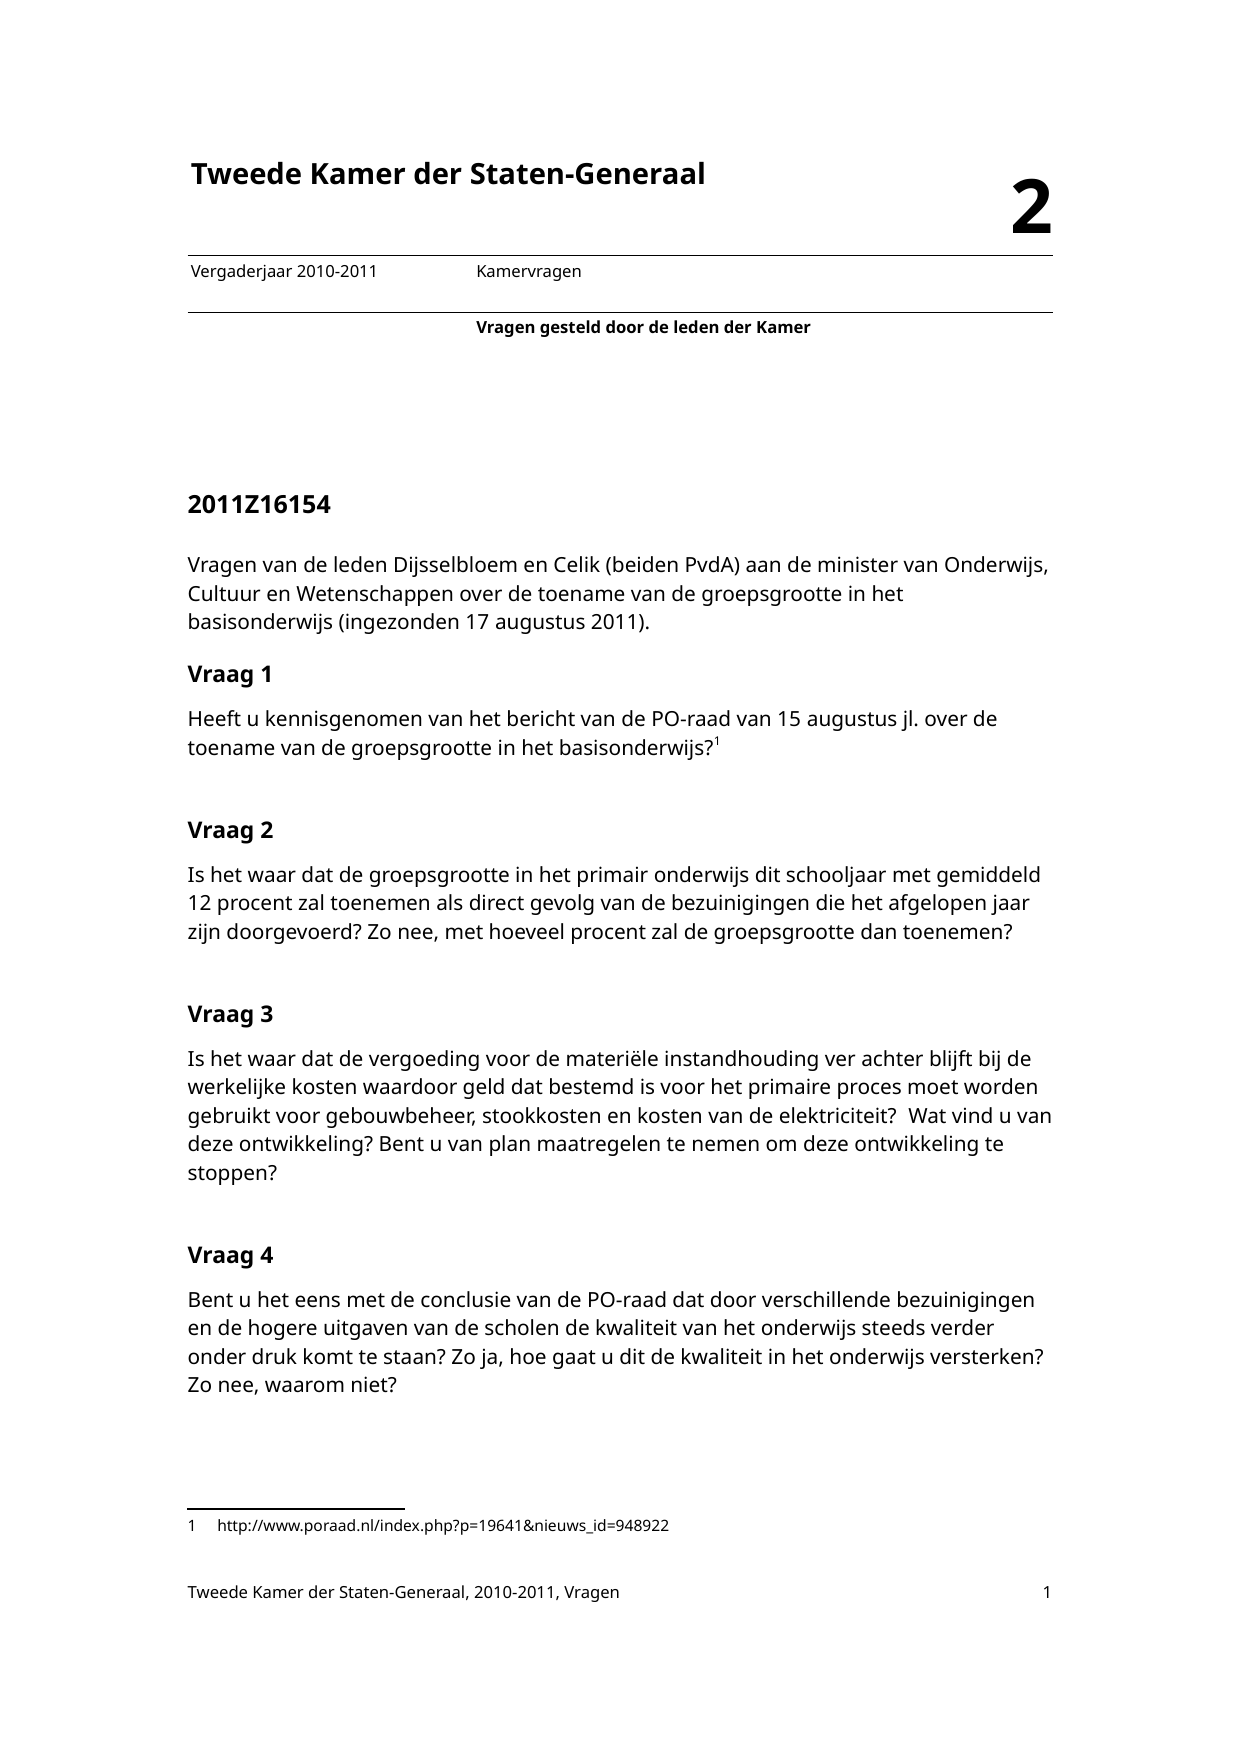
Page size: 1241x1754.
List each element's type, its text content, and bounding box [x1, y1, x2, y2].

subtitle Vraag 3 [187, 998, 1053, 1029]
subtitle Vraag 1 [187, 658, 1053, 689]
subtitle Vraag 4 [187, 1239, 1053, 1270]
table_cell Vragen gesteld door de leden der Kamer [473, 313, 1053, 339]
text Heeft u kennisgenomen van het bericht van de PO-raad van 15 augustus jl. over de toename van de groepsgrootte in het basisonderwijs? [187, 704, 1053, 761]
table_cell [188, 313, 473, 339]
text Is het waar dat de vergoeding voor de materiële instandhouding ver achter blijft bij de werkelijke kosten waardoor geld dat bestemd is voor het primaire proces moet worden gebruikt voor gebouwbeheer, stookkosten en kosten van de elektriciteit? Wat vind u van deze ontwikkeling? Bent u van plan maatregelen te nemen om deze ontwikkeling te stoppen? [187, 1044, 1053, 1186]
text Vragen van de leden Dijsselbloem en Celik (beiden PvdA) aan de minister van Onderwijs, Cultuur en Wetenschappen over de toename van de groepsgrootte in het basisonderwijs (ingezonden 17 augustus 2011). [187, 550, 1053, 636]
table_header Tweede Kamer der Staten-Generaal [188, 150, 879, 255]
subtitle Vraag 2 [187, 814, 1053, 845]
text 2011Z16154 [187, 487, 1053, 521]
table_cell Vergaderjaar 2010-2011 [188, 256, 473, 312]
text Bent u het eens met de conclusie van de PO-raad dat door verschillende bezuinigingen en de hogere uitgaven van de scholen de kwaliteit van het onderwijs steeds verder onder druk komt te staan? Zo ja, hoe gaat u dit de kwaliteit in het onderwijs versterken? Zo nee, waarom niet? [187, 1285, 1053, 1399]
text http://www.poraad.nl/index.php?p=19641&nieuws_id=948922 [187, 1508, 1053, 1536]
text Is het waar dat de groepsgrootte in het primair onderwijs dit schooljaar met gemiddeld 12 procent zal toenemen als direct gevolg van de bezuinigingen die het afgelopen jaar zijn doorgevoerd? Zo nee, met hoeveel procent zal de groepsgrootte dan toenemen? [187, 860, 1053, 945]
table_cell Kamervragen [473, 256, 1053, 312]
table_header 2 [880, 150, 1053, 255]
